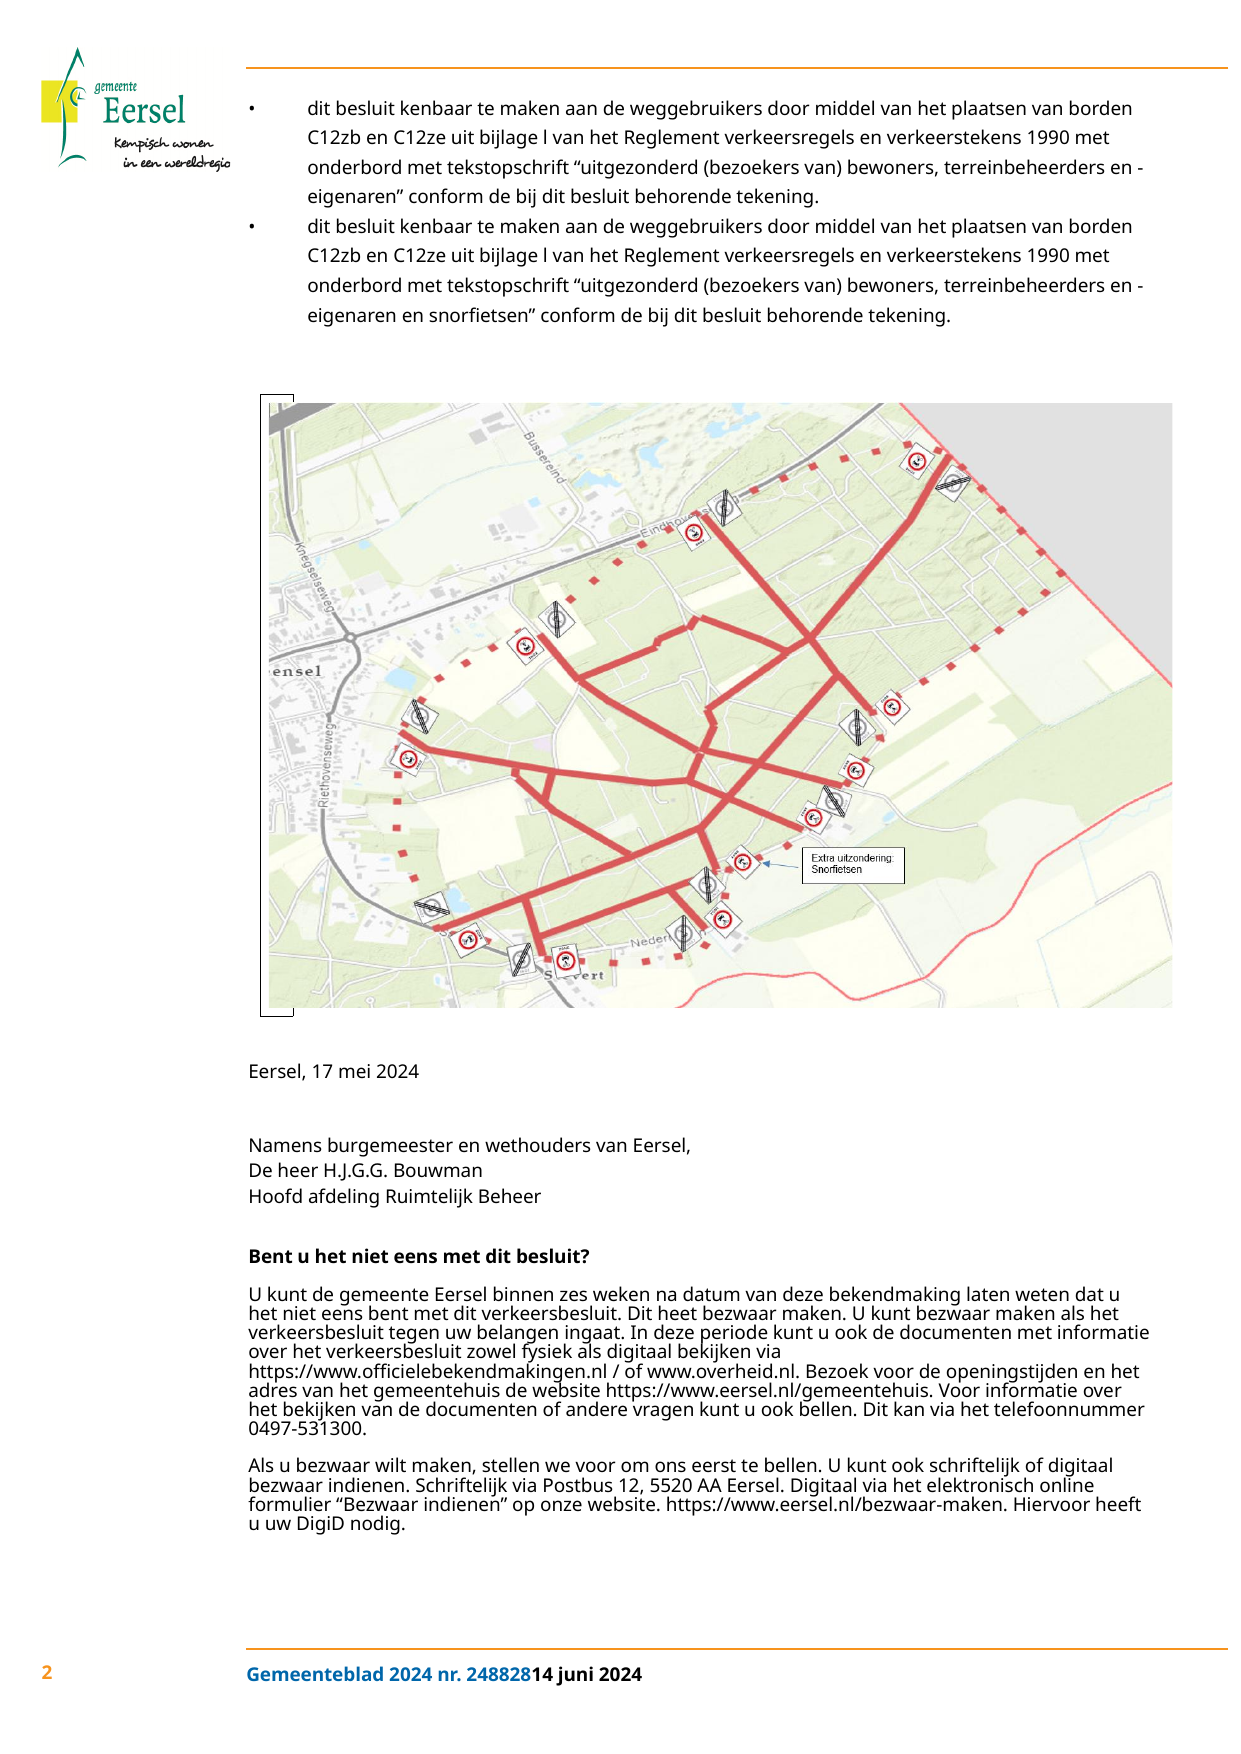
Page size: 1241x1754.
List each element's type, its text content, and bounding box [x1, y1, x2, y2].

picture [41, 47, 231, 172]
text De heer H.J.G.G. Bouwman [248, 1158, 1152, 1183]
list dit besluit kenbaar te maken aan de weggebruikers door middel van het plaatsen van borden C12zb en C12ze uit bijlage l van het Reglement verkeersregels en verkeerstekens 1990 met onderbord met tekstopschrift “uitgezonderd (bezoekers van) bewoners, terreinbeheerders en -eigenaren” conform de bij dit besluit behorende tekening. [248, 95, 1152, 209]
picture [268, 402, 1173, 1008]
text U kunt de gemeente Eersel binnen zes weken na datum van deze bekendmaking laten weten dat u het niet eens bent met dit verkeersbesluit. Dit heet bezwaar maken. U kunt bezwaar maken als het verkeersbesluit tegen uw belangen ingaat. In deze periode kunt u ook de documenten met informatie over het verkeersbesluit zowel fysiek als digitaal bekijken via https://www.officielebekendmakingen.nl / of www.overheid.nl. Bezoek voor de openingstijden en het adres van het gemeentehuis de website https://www.eersel.nl/gemeentehuis. Voor informatie over het bekijken van de documenten of andere vragen kunt u ook bellen. Dit kan via het telefoonnummer 0497-531300. [248, 1286, 1152, 1440]
list dit besluit kenbaar te maken aan de weggebruikers door middel van het plaatsen van borden C12zb en C12ze uit bijlage l van het Reglement verkeersregels en verkeerstekens 1990 met onderbord met tekstopschrift “uitgezonderd (bezoekers van) bewoners, terreinbeheerders en -eigenaren en snorfietsen” conform de bij dit besluit behorende tekening. [248, 213, 1152, 328]
text Namens burgemeester en wethouders van Eersel, [248, 1132, 1152, 1158]
text Als u bezwaar wilt maken, stellen we voor om ons eerst te bellen. U kunt ook schriftelijk of digitaal bezwaar indienen. Schriftelijk via Postbus 12, 5520 AA Eersel. Digitaal via het elektronisch online formulier “Bezwaar indienen” op onze website. https://www.eersel.nl/bezwaar-maken. Hiervoor heeft u uw DigiD nodig. [248, 1457, 1152, 1534]
text Hoofd afdeling Ruimtelijk Beheer [248, 1183, 1152, 1209]
text Eersel, 17 mei 2024 [248, 1058, 1152, 1084]
text Bent u het niet eens met dit besluit? [248, 1248, 1152, 1268]
